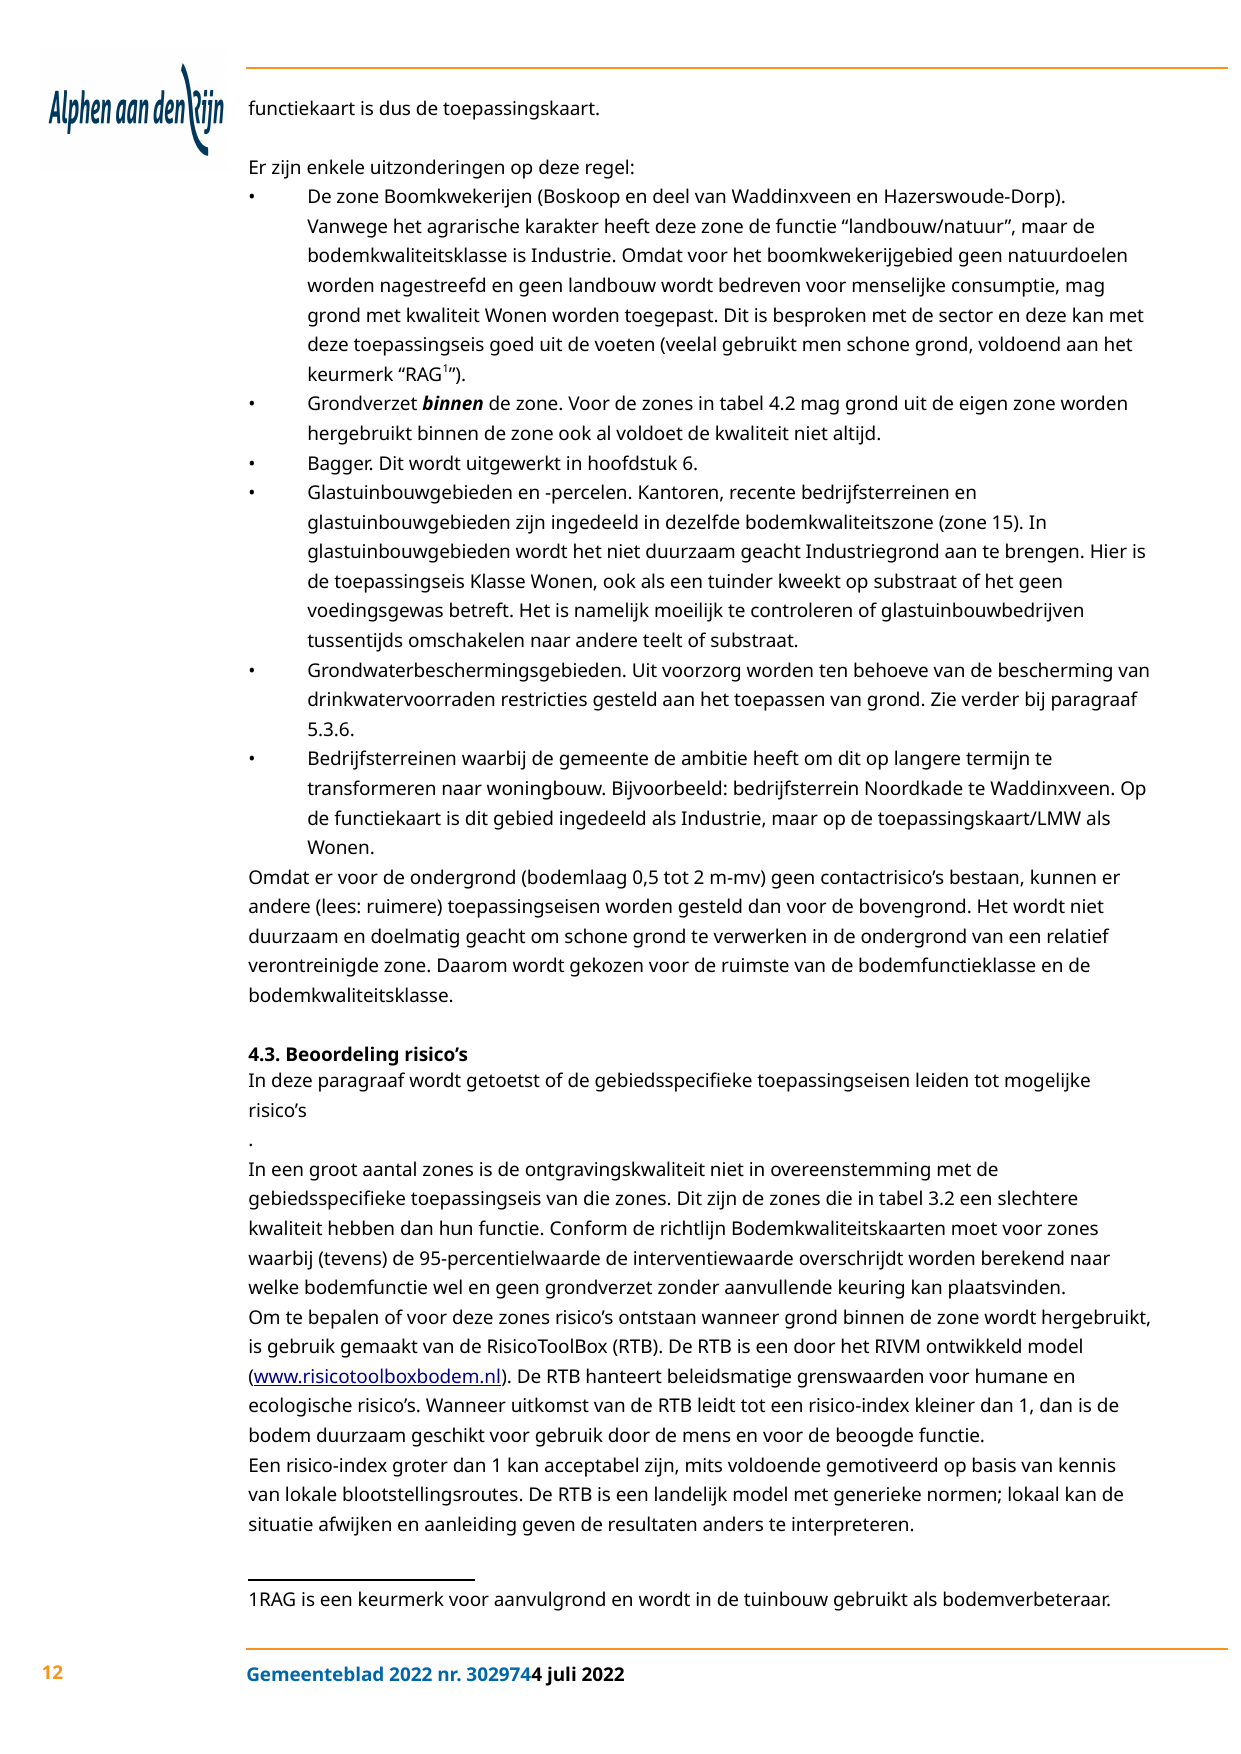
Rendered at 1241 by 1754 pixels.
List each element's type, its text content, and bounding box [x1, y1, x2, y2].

text Een risico-index groter dan 1 kan acceptabel zijn, mits voldoende gemotiveerd op basis van kennis van lokale blootstellingsroutes. De RTB is een landelijk model met generieke normen; lokaal kan de situatie afwijken en aanleiding geven de resultaten anders te interpreteren. [248, 1452, 1152, 1537]
text Om te bepalen of voor deze zones risico’s ontstaan wanneer grond binnen de zone wordt hergebruikt, is gebruik gemaakt van de RisicoToolBox (RTB). De RTB is een door het RIVM ontwikkeld model (www.risicotoolboxbodem.nl). De RTB hanteert beleidsmatige grenswaarden voor humane en ecologische risico’s. Wanneer uitkomst van de RTB leidt tot een risico-index kleiner dan 1, dan is de bodem duurzaam geschikt voor gebruik door de mens en voor de beoogde functie. [248, 1304, 1152, 1448]
picture [41, 47, 231, 172]
list RAG is een keurmerk voor aanvulgrond en wordt in de tuinbouw gebruikt als bodemverbeteraar. [248, 1586, 1152, 1612]
text functiekaart is dus de toepassingskaart. [248, 95, 1152, 121]
list Grondverzet binnen de zone. Voor de zones in tabel 4.2 mag grond uit de eigen zone worden hergebruikt binnen de zone ook al voldoet de kwaliteit niet altijd. [248, 391, 1152, 446]
list De zone Boomkwekerijen (Boskoop en deel van Waddinxveen en Hazerswoude-Dorp). Vanwege het agrarische karakter heeft deze zone de functie “landbouw/natuur”, maar de bodemkwaliteitsklasse is Industrie. Omdat voor het boomkwekerijgebied geen natuurdoelen worden nagestreefd en geen landbouw wordt bedreven voor menselijke consumptie, mag grond met kwaliteit Wonen worden toegepast. Dit is besproken met de sector en deze kan met deze toepassingseis goed uit de voeten (veelal gebruikt men schone grond, voldoend aan het keurmerk “RAG”). [248, 183, 1152, 387]
text Omdat er voor de ondergrond (bodemlaag 0,5 tot 2 m-mv) geen contactrisico’s bestaan, kunnen er andere (lees: ruimere) toepassingseisen worden gesteld dan voor de bovengrond. Het wordt niet duurzaam en doelmatig geacht om schone grond te verwerken in de ondergrond van een relatief verontreinigde zone. Daarom wordt gekozen voor de ruimste van de bodemfunctieklasse en de bodemkwaliteitsklasse. [248, 864, 1152, 1008]
list Glastuinbouwgebieden en -percelen. Kantoren, recente bedrijfsterreinen en glastuinbouwgebieden zijn ingedeeld in dezelfde bodemkwaliteitszone (zone 15). In glastuinbouwgebieden wordt het niet duurzaam geacht Industriegrond aan te brengen. Hier is de toepassingseis Klasse Wonen, ook als een tuinder kweekt op substraat of het geen voedingsgewas betreft. Het is namelijk moeilijk te controleren of glastuinbouwbedrijven tussentijds omschakelen naar andere teelt of substraat. [248, 479, 1152, 653]
text . [248, 1126, 1152, 1152]
list Bagger. Dit wordt uitgewerkt in hoofdstuk 6. [248, 450, 1152, 476]
text In een groot aantal zones is de ontgravingskwaliteit niet in overeenstemming met de gebiedsspecifieke toepassingseis van die zones. Dit zijn de zones die in tabel 3.2 een slechtere kwaliteit hebben dan hun functie. Conform de richtlijn Bodemkwaliteitskaarten moet voor zones waarbij (tevens) de 95-percentielwaarde de interventiewaarde overschrijdt worden berekend naar welke bodemfunctie wel en geen grondverzet zonder aanvullende keuring kan plaatsvinden. [248, 1156, 1152, 1300]
text 4.3. Beoordeling risico’s [248, 1041, 1152, 1067]
text In deze paragraaf wordt getoetst of de gebiedsspecifieke toepassingseisen leiden tot mogelijke risico’s [248, 1067, 1152, 1122]
text Er zijn enkele uitzonderingen op deze regel: [248, 154, 1152, 180]
list Grondwaterbeschermingsgebieden. Uit voorzorg worden ten behoeve van de bescherming van drinkwatervoorraden restricties gesteld aan het toepassen van grond. Zie verder bij paragraaf 5.3.6. [248, 657, 1152, 742]
list Bedrijfsterreinen waarbij de gemeente de ambitie heeft om dit op langere termijn te transformeren naar woningbouw. Bijvoorbeeld: bedrijfsterrein Noordkade te Waddinxveen. Op de functiekaart is dit gebied ingedeeld als Industrie, maar op de toepassingskaart/LMW als Wonen. [248, 746, 1152, 860]
